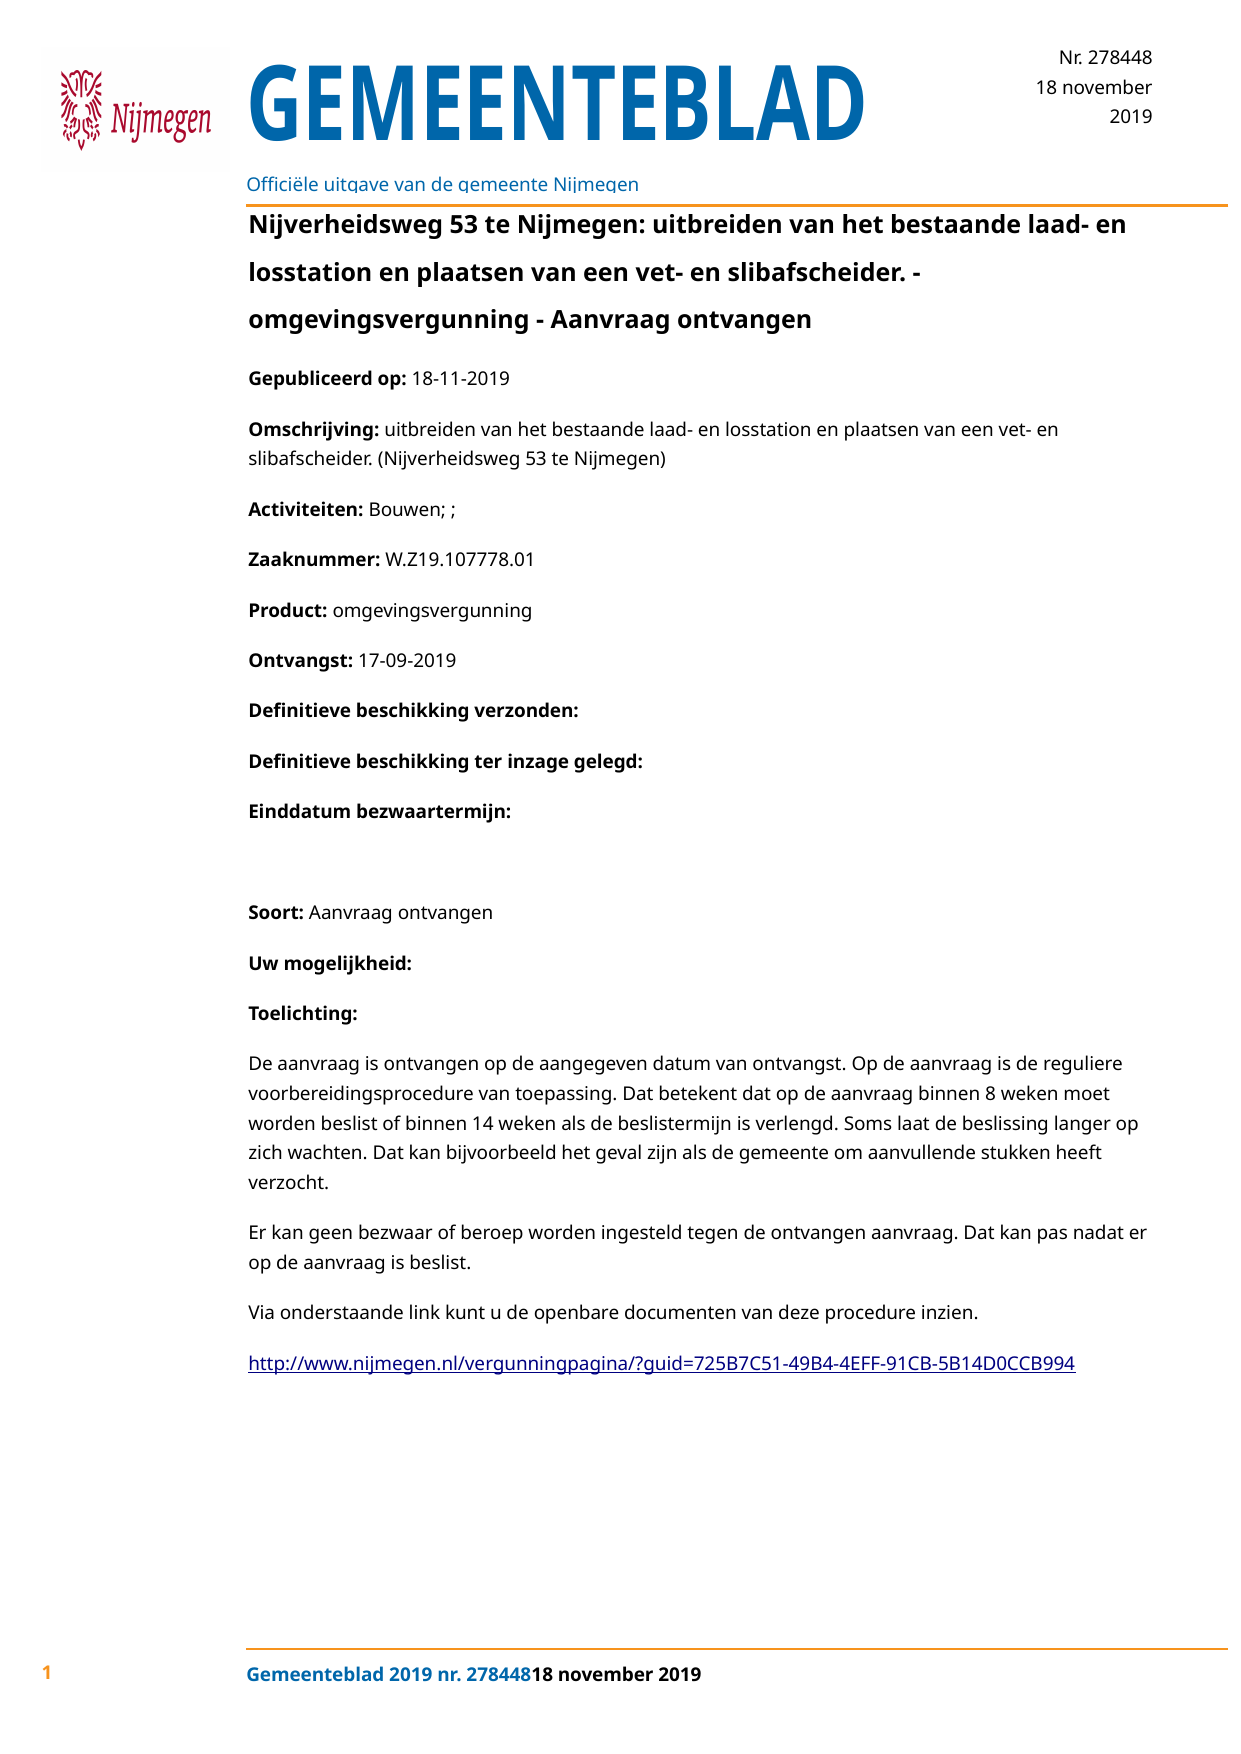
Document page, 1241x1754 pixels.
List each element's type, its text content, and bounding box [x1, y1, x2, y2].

text Zaaknummer: W.Z19.107778.01 [248, 546, 1152, 572]
picture [41, 47, 231, 172]
text Soort: Aanvraag ontvangen [248, 899, 1152, 925]
text Einddatum bezwaartermijn: [248, 798, 1152, 824]
text Uw mogelijkheid: [248, 950, 1152, 975]
text Toelichting: [248, 1000, 1152, 1026]
text Product: omgevingsvergunning [248, 597, 1152, 622]
text Definitieve beschikking ter inzage gelegd: [248, 748, 1152, 774]
text Ontvangst: 17-09-2019 [248, 647, 1152, 673]
text http://www.nijmegen.nl/vergunningpagina/?guid=725B7C51-49B4-4EFF-91CB-5B14D0CCB994 [248, 1350, 1152, 1375]
text Via onderstaande link kunt u de openbare documenten van deze procedure inzien. [248, 1299, 1152, 1325]
text Er kan geen bezwaar of beroep worden ingesteld tegen de ontvangen aanvraag. Dat kan pas nadat er op de aanvraag is beslist. [248, 1219, 1152, 1274]
text Gepubliceerd op: 18-11-2019 [248, 366, 1152, 391]
text Activiteiten: Bouwen; ; [248, 496, 1152, 522]
text Nijverheidsweg 53 te Nijmegen: uitbreiden van het bestaande laad- en losstation en plaatsen van een vet- en slibafscheider. - omgevingsvergunning - Aanvraag ontvangen [248, 207, 1152, 336]
text De aanvraag is ontvangen op de aangegeven datum van ontvangst. Op de aanvraag is de reguliere voorbereidingsprocedure van toepassing. Dat betekent dat op de aanvraag binnen 8 weken moet worden beslist of binnen 14 weken als de beslistermijn is verlengd. Soms laat de beslissing langer op zich wachten. Dat kan bijvoorbeeld het geval zijn als de gemeente om aanvullende stukken heeft verzocht. [248, 1051, 1152, 1194]
text Definitieve beschikking verzonden: [248, 698, 1152, 723]
text Omschrijving: uitbreiden van het bestaande laad- en losstation en plaatsen van een vet- en slibafscheider. (Nijverheidsweg 53 te Nijmegen) [248, 416, 1152, 471]
